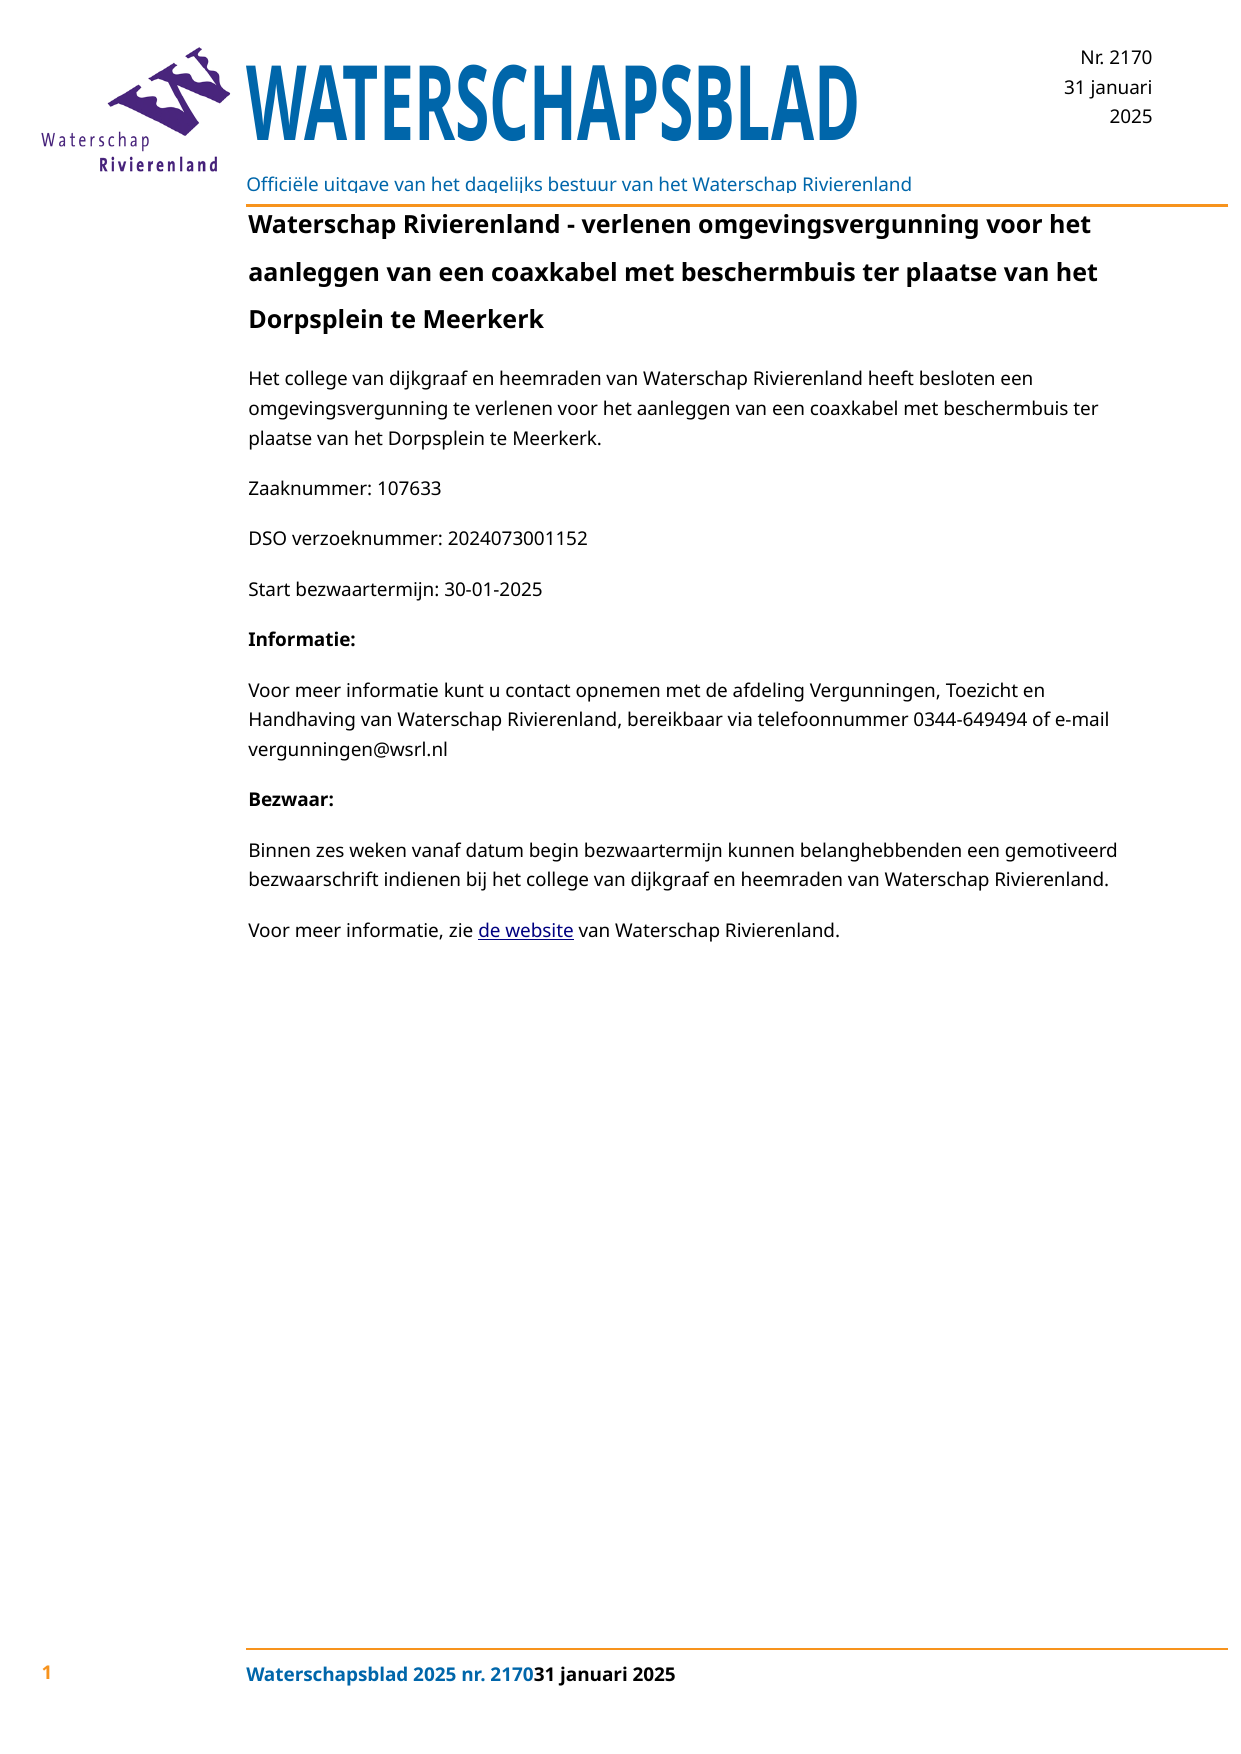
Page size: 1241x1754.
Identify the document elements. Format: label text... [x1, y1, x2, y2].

text Het college van dijkgraaf en heemraden van Waterschap Rivierenland heeft besloten een omgevingsvergunning te verlenen voor het aanleggen van een coaxkabel met beschermbuis ter plaatse van het Dorpsplein te Meerkerk. [248, 366, 1152, 450]
text Voor meer informatie kunt u contact opnemen met de afdeling Vergunningen, Toezicht en Handhaving van Waterschap Rivierenland, bereikbaar via telefoonnummer 0344-649494 of e-mail vergunningen@wsrl.nl [248, 677, 1152, 762]
picture [41, 47, 231, 172]
text Informatie: [248, 626, 1152, 652]
text Waterschap Rivierenland - verlenen omgevingsvergunning voor het aanleggen van een coaxkabel met beschermbuis ter plaatse van het Dorpsplein te Meerkerk [248, 207, 1152, 336]
text Binnen zes weken vanaf datum begin bezwaartermijn kunnen belanghebbenden een gemotiveerd bezwaarschrift indienen bij het college van dijkgraaf en heemraden van Waterschap Rivierenland. [248, 837, 1152, 892]
text Start bezwaartermijn: 30-01-2025 [248, 576, 1152, 602]
text Zaaknummer: 107633 [248, 475, 1152, 501]
text Bezwaar: [248, 786, 1152, 812]
text Voor meer informatie, zie de website van Waterschap Rivierenland. [248, 917, 1152, 942]
text DSO verzoeknummer: 2024073001152 [248, 526, 1152, 551]
